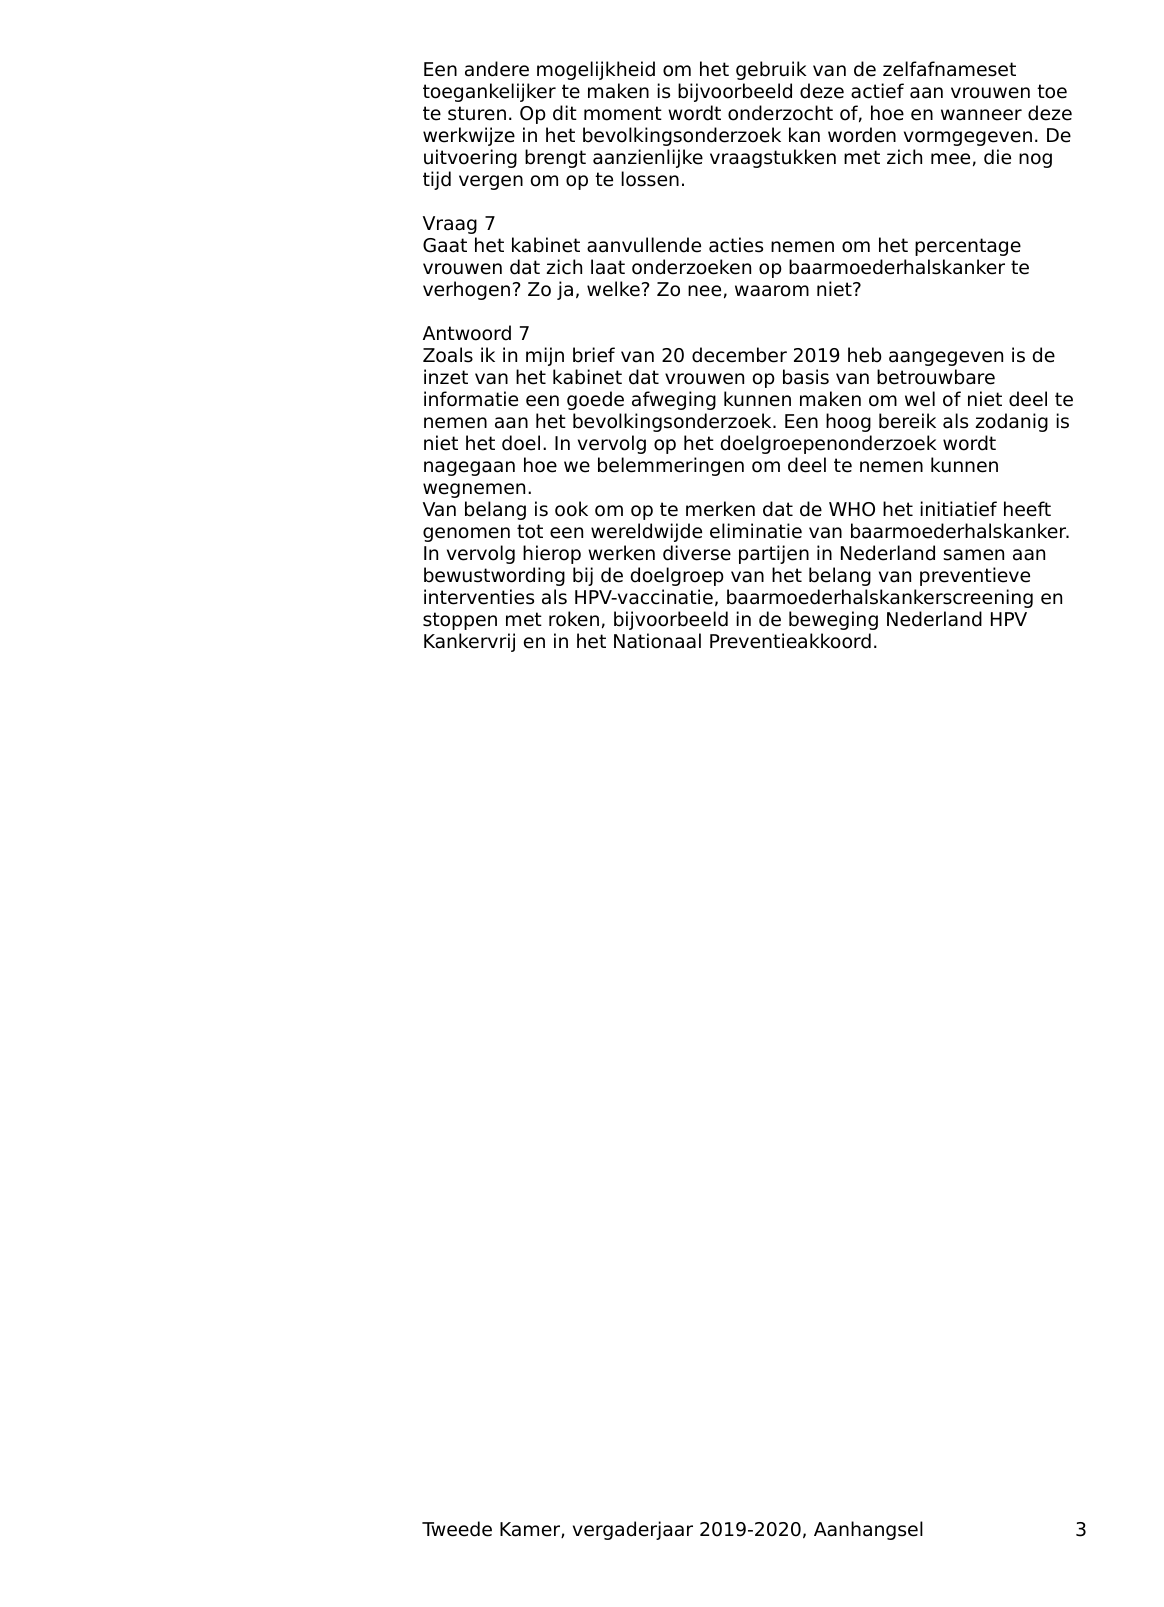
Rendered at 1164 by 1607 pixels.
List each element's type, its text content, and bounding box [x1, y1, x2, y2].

text Van belang is ook om op te merken dat de WHO het initiatief heeft genomen tot een wereldwijde eliminatie van baarmoederhalskanker. In vervolg hierop werken diverse partijen in Nederland samen aan bewustwording bij de doelgroep van het belang van preventieve interventies als HPV-vaccinatie, baarmoederhalskankerscreening en stoppen met roken, bijvoorbeeld in de beweging Nederland HPV Kankervrij en in het Nationaal Preventieakkoord. [422, 499, 1087, 653]
text Vraag 7 [422, 213, 1087, 235]
text Gaat het kabinet aanvullende acties nemen om het percentage vrouwen dat zich laat onderzoeken op baarmoederhalskanker te verhogen? Zo ja, welke? Zo nee, waarom niet? [422, 235, 1087, 301]
text Een andere mogelijkheid om het gebruik van de zelfafnameset toegankelijker te maken is bijvoorbeeld deze actief aan vrouwen toe te sturen. Op dit moment wordt onderzocht of, hoe en wanneer deze werkwijze in het bevolkingsonderzoek kan worden vormgegeven. De uitvoering brengt aanzienlijke vraagstukken met zich mee, die nog tijd vergen om op te lossen. [422, 59, 1087, 191]
text Zoals ik in mijn brief van 20 december 2019 heb aangegeven is de inzet van het kabinet dat vrouwen op basis van betrouwbare informatie een goede afweging kunnen maken om wel of niet deel te nemen aan het bevolkingsonderzoek. Een hoog bereik als zodanig is niet het doel. In vervolg op het doelgroepenonderzoek wordt nagegaan hoe we belemmeringen om deel te nemen kunnen wegnemen. [422, 345, 1087, 499]
text Antwoord 7 [422, 323, 1087, 345]
